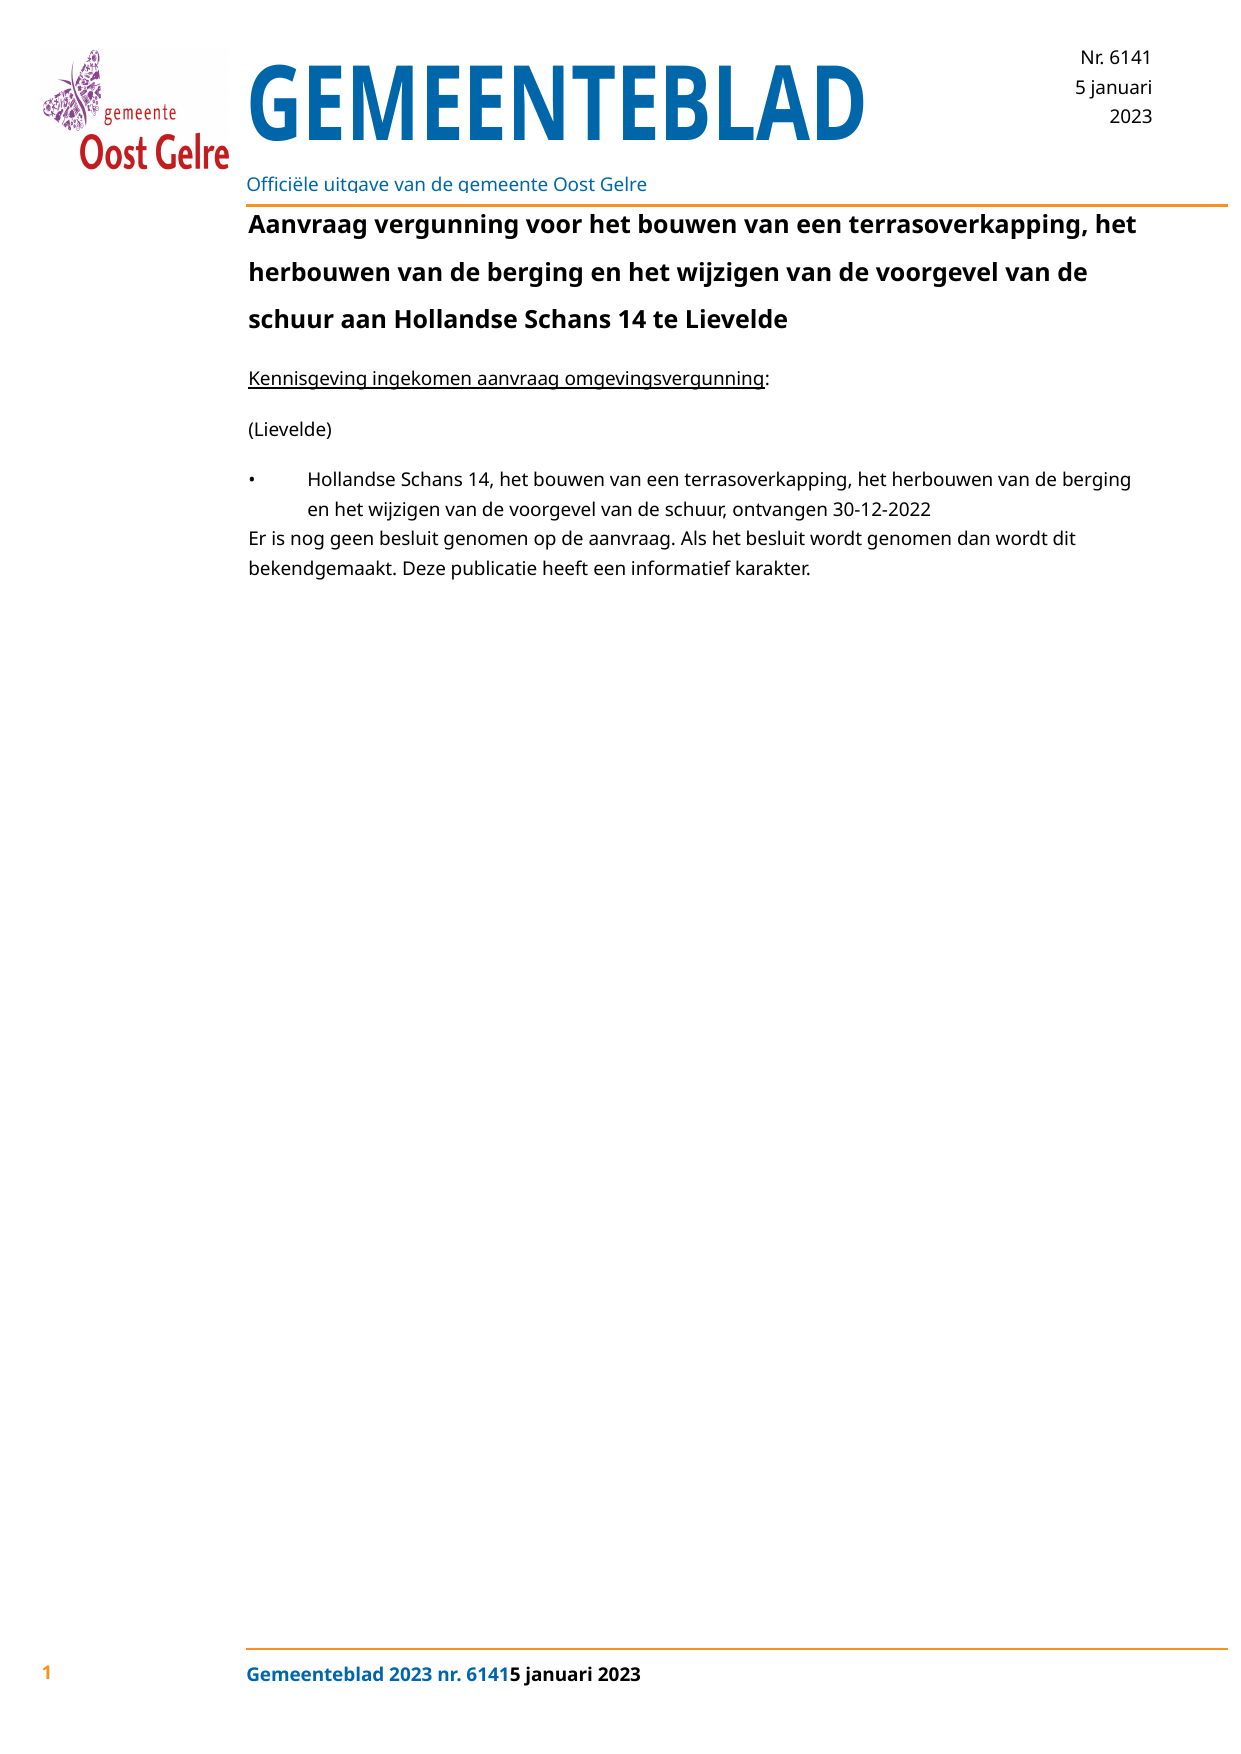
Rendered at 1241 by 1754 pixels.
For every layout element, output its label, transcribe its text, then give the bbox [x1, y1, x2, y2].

text Aanvraag vergunning voor het bouwen van een terrasoverkapping, het herbouwen van de berging en het wijzigen van de voorgevel van de schuur aan Hollandse Schans 14 te Lievelde [248, 207, 1152, 336]
text Er is nog geen besluit genomen op de aanvraag. Als het besluit wordt genomen dan wordt dit bekendgemaakt. Deze publicatie heeft een informatief karakter. [248, 526, 1152, 581]
text Kennisgeving ingekomen aanvraag omgevingsvergunning: [248, 366, 1152, 391]
text (Lievelde) [248, 416, 1152, 442]
list Hollandse Schans 14, het bouwen van een terrasoverkapping, het herbouwen van de berging en het wijzigen van de voorgevel van de schuur, ontvangen 30-12-2022 [248, 466, 1152, 522]
picture [41, 47, 231, 172]
